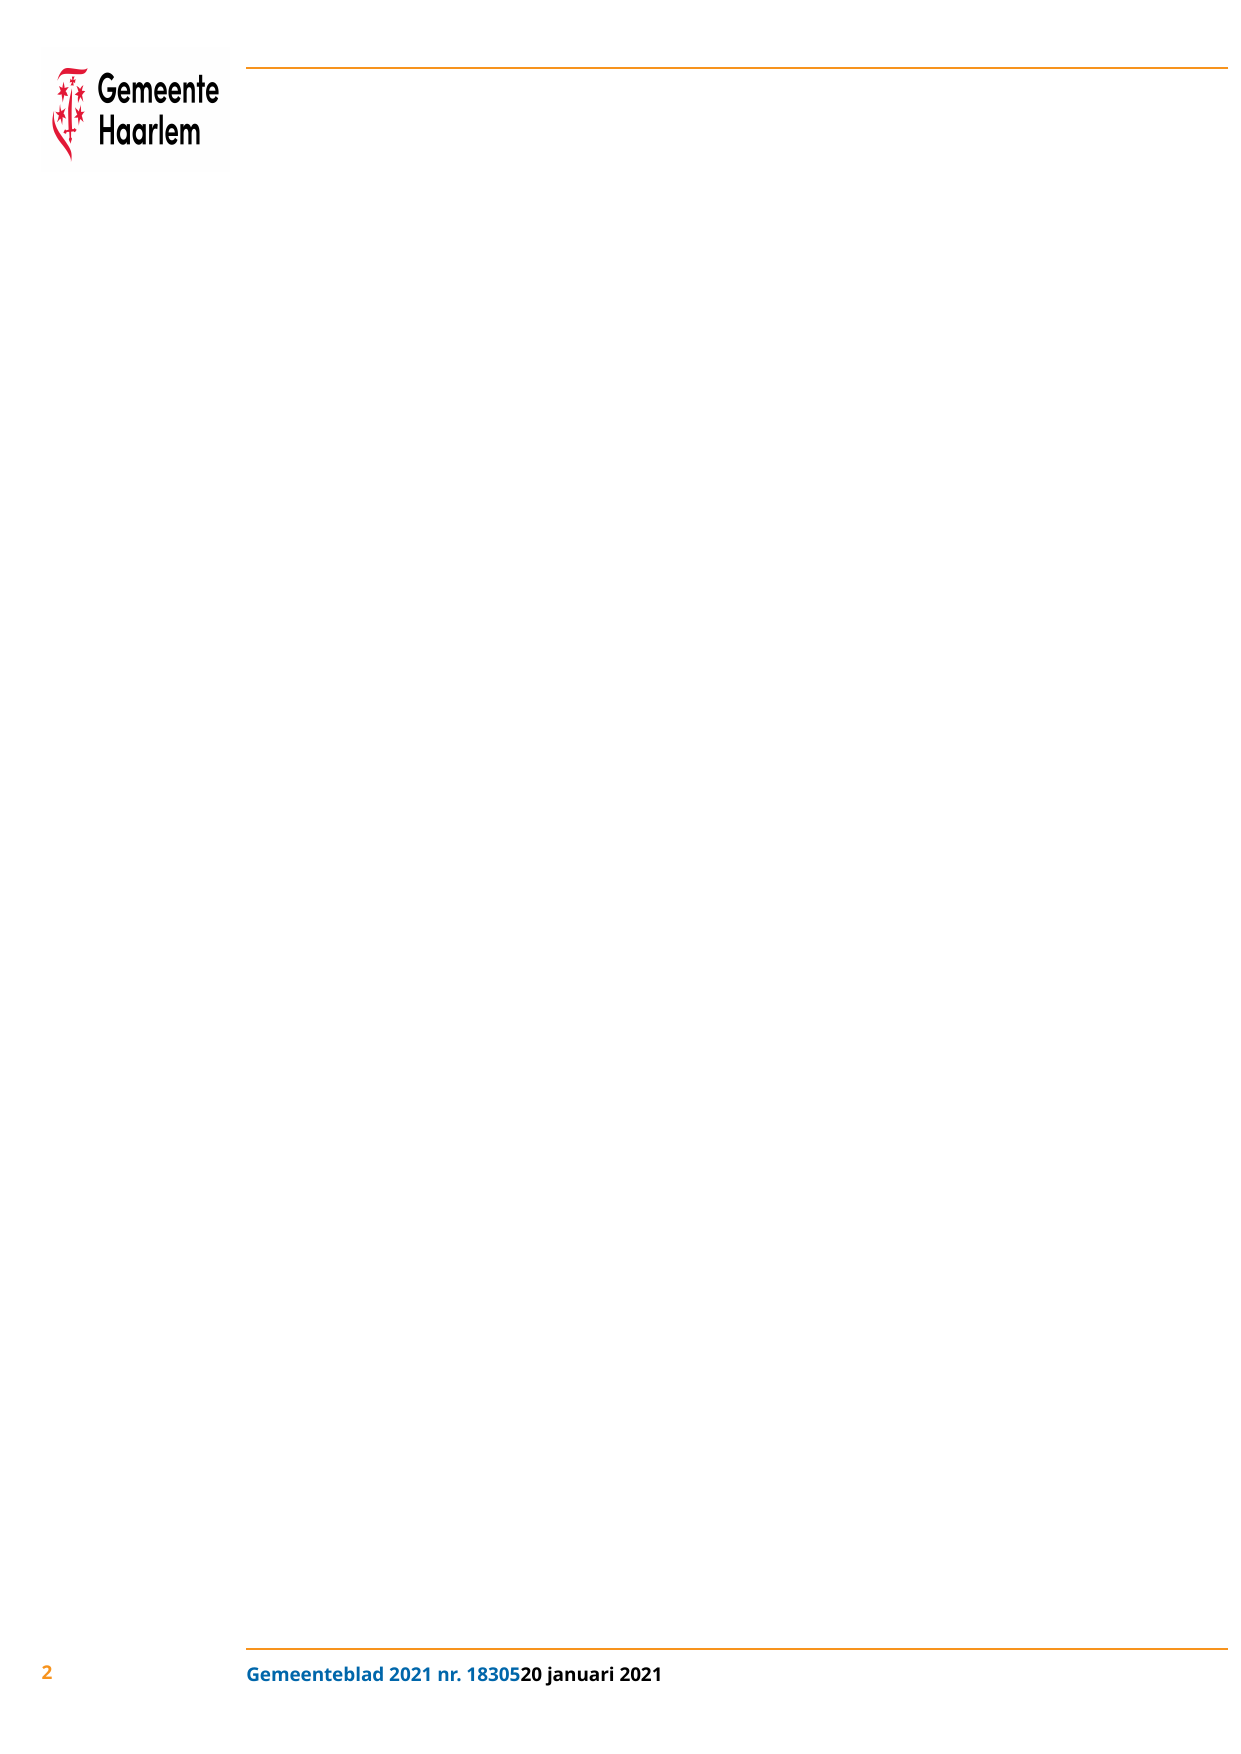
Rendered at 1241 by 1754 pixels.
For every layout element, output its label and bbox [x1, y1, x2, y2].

picture [41, 47, 231, 172]
